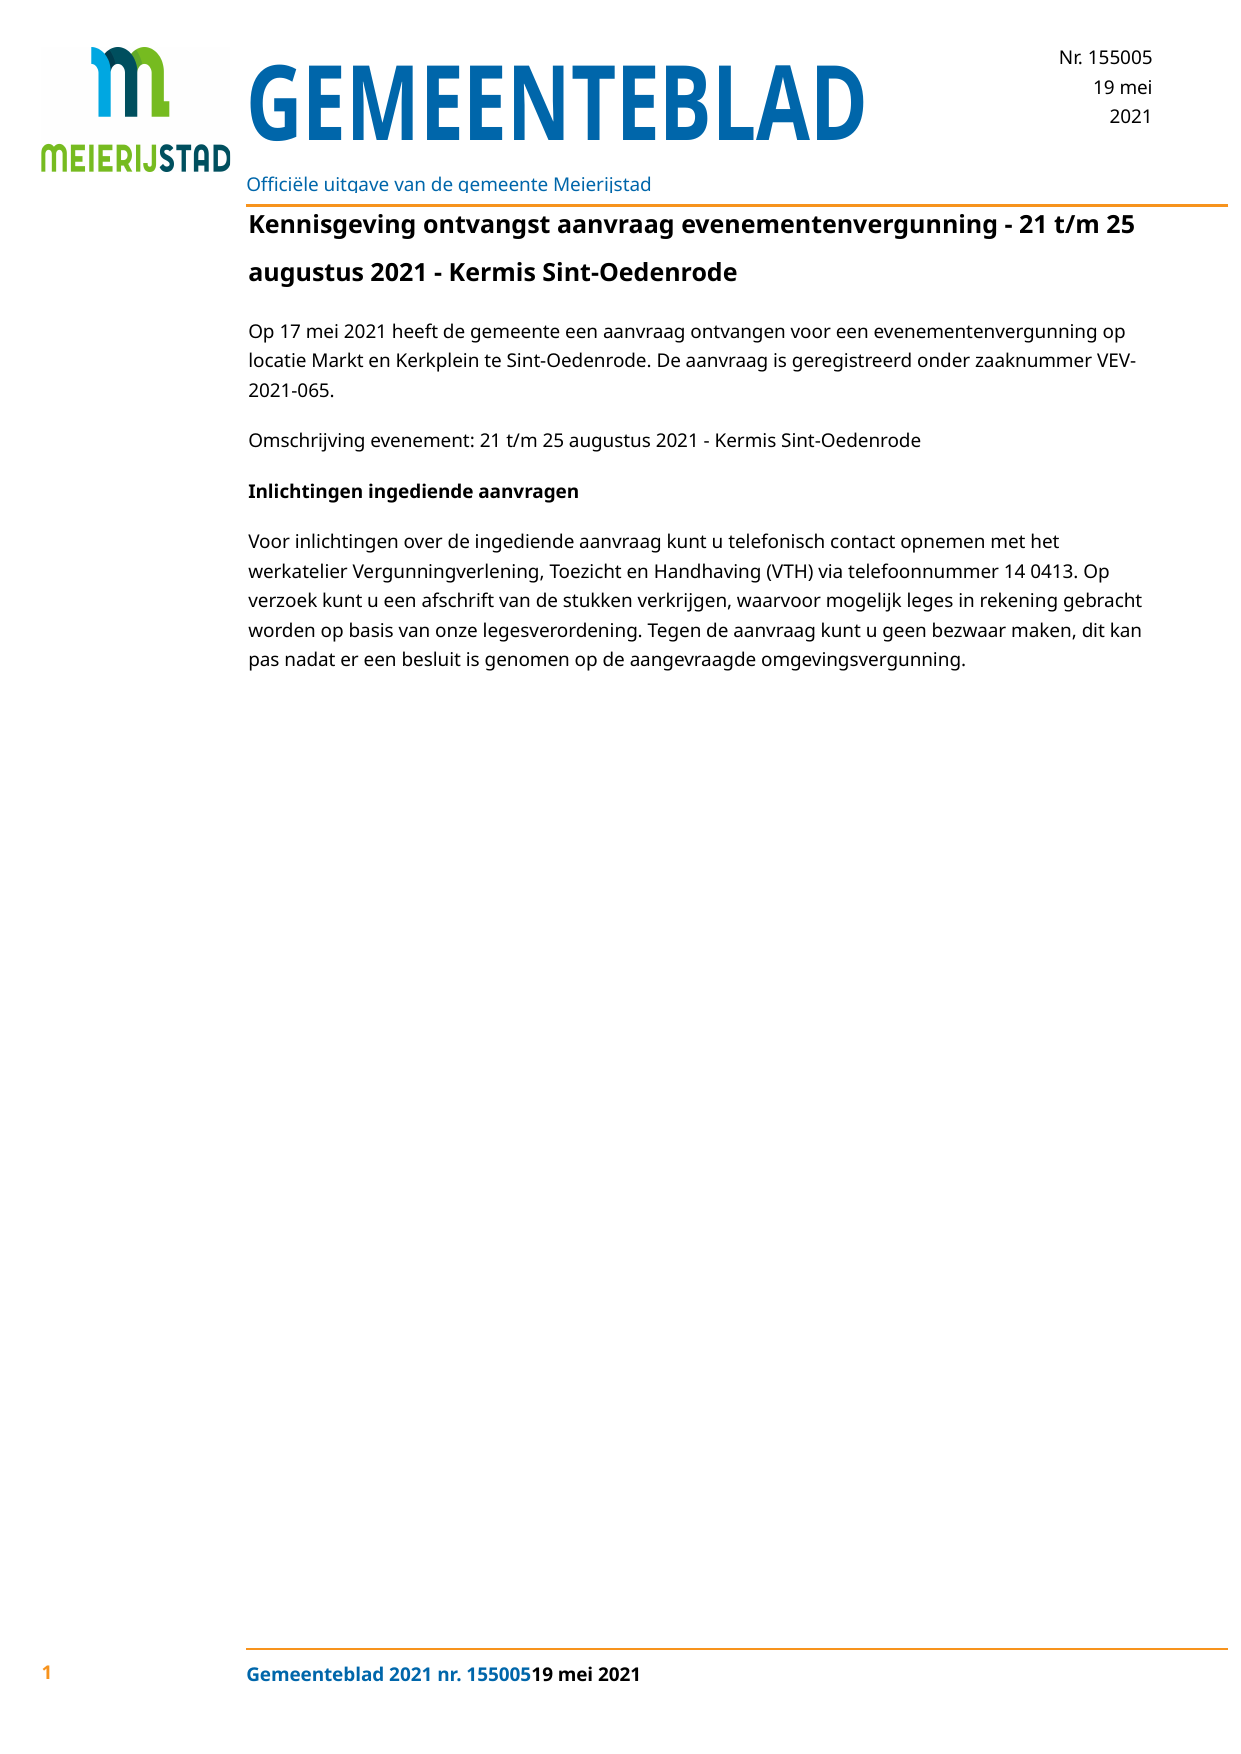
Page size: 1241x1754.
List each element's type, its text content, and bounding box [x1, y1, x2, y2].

picture [41, 47, 231, 172]
text Kennisgeving ontvangst aanvraag evenementenvergunning - 21 t/m 25 augustus 2021 - Kermis Sint-Oedenrode [248, 207, 1152, 288]
text Op 17 mei 2021 heeft de gemeente een aanvraag ontvangen voor een evenementenvergunning op locatie Markt en Kerkplein te Sint-Oedenrode. De aanvraag is geregistreerd onder zaaknummer VEV-2021-065. [248, 318, 1152, 403]
text Inlichtingen ingediende aanvragen [248, 478, 1152, 504]
text Omschrijving evenement: 21 t/m 25 augustus 2021 - Kermis Sint-Oedenrode [248, 427, 1152, 453]
text Voor inlichtingen over de ingediende aanvraag kunt u telefonisch contact opnemen met het werkatelier Vergunningverlening, Toezicht en Handhaving (VTH) via telefoonnummer 14 0413. Op verzoek kunt u een afschrift van de stukken verkrijgen, waarvoor mogelijk leges in rekening gebracht worden op basis van onze legesverordening. Tegen de aanvraag kunt u geen bezwaar maken, dit kan pas nadat er een besluit is genomen op de aangevraagde omgevingsvergunning. [248, 528, 1152, 672]
